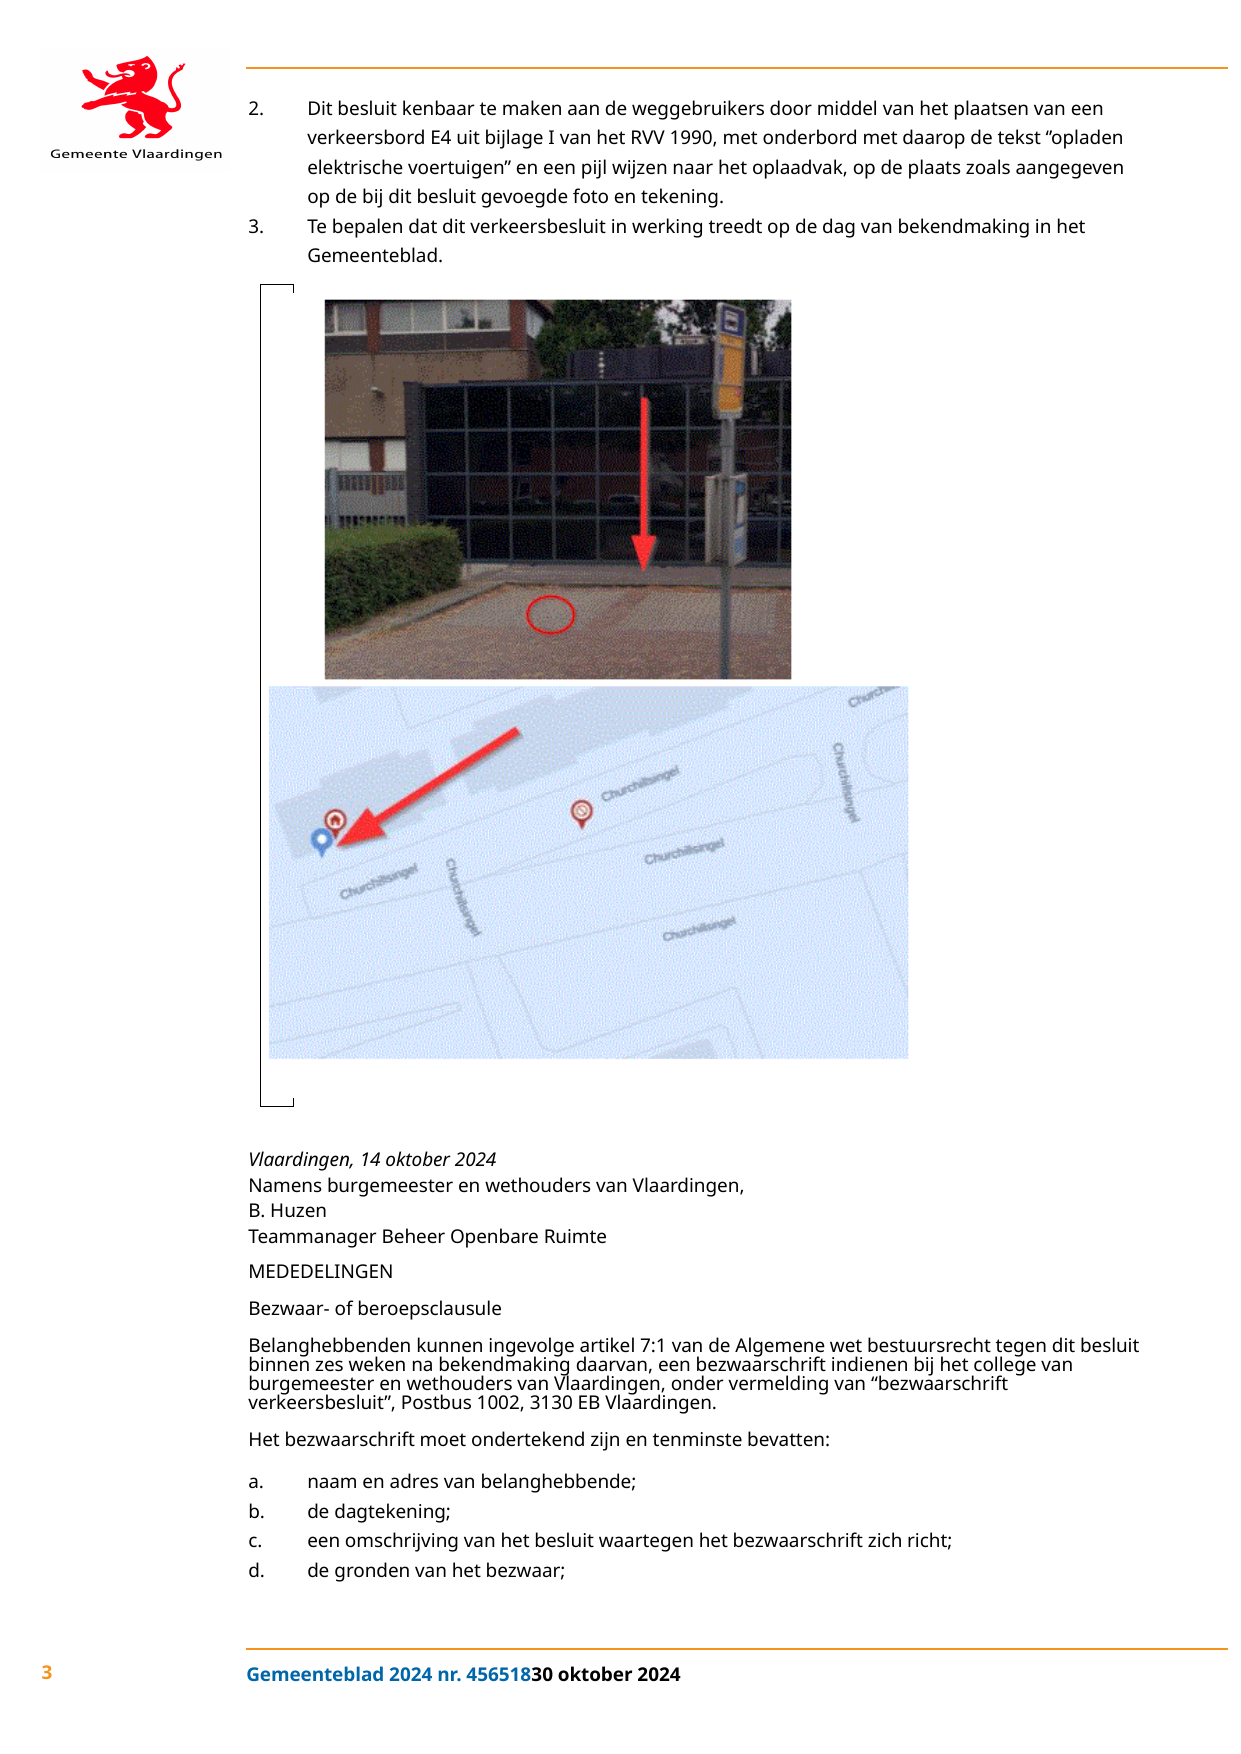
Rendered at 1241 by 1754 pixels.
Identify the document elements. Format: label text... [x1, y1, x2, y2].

list de dagtekening; [248, 1498, 1152, 1524]
list naam en adres van belanghebbende; [248, 1468, 1152, 1494]
text B. Huzen [248, 1197, 1152, 1223]
text Het bezwaarschrift moet ondertekend zijn en tenminste bevatten: [248, 1431, 1152, 1451]
text Belanghebbenden kunnen ingevolge artikel 7:1 van de Algemene wet bestuursrecht tegen dit besluit binnen zes weken na bekendmaking daarvan, een bezwaarschrift indienen bij het college van burgemeester en wethouders van Vlaardingen, onder vermelding van “bezwaarschrift verkeersbesluit”, Postbus 1002, 3130 EB Vlaardingen. [248, 1337, 1152, 1414]
text Vlaardingen, 14 oktober 2024 [248, 1146, 1152, 1172]
list Te bepalen dat dit verkeersbesluit in werking treedt op de dag van bekendmaking in het Gemeenteblad. [248, 213, 1152, 268]
picture [41, 47, 231, 172]
text Teammanager Beheer Openbare Ruimte [248, 1223, 1152, 1249]
picture [268, 293, 978, 1098]
text Namens burgemeester en wethouders van Vlaardingen, [248, 1172, 1152, 1197]
text MEDEDELINGEN [248, 1263, 1152, 1282]
list een omschrijving van het besluit waartegen het bezwaarschrift zich richt; [248, 1527, 1152, 1553]
list Dit besluit kenbaar te maken aan de weggebruikers door middel van het plaatsen van een verkeersbord E4 uit bijlage I van het RVV 1990, met onderbord met daarop de tekst ‘’opladen elektrische voertuigen’’ en een pijl wijzen naar het oplaadvak, op de plaats zoals aangegeven op de bij dit besluit gevoegde foto en tekening. [248, 95, 1152, 209]
text Bezwaar- of beroepsclausule [248, 1299, 1152, 1319]
list de gronden van het bezwaar; [248, 1557, 1152, 1583]
